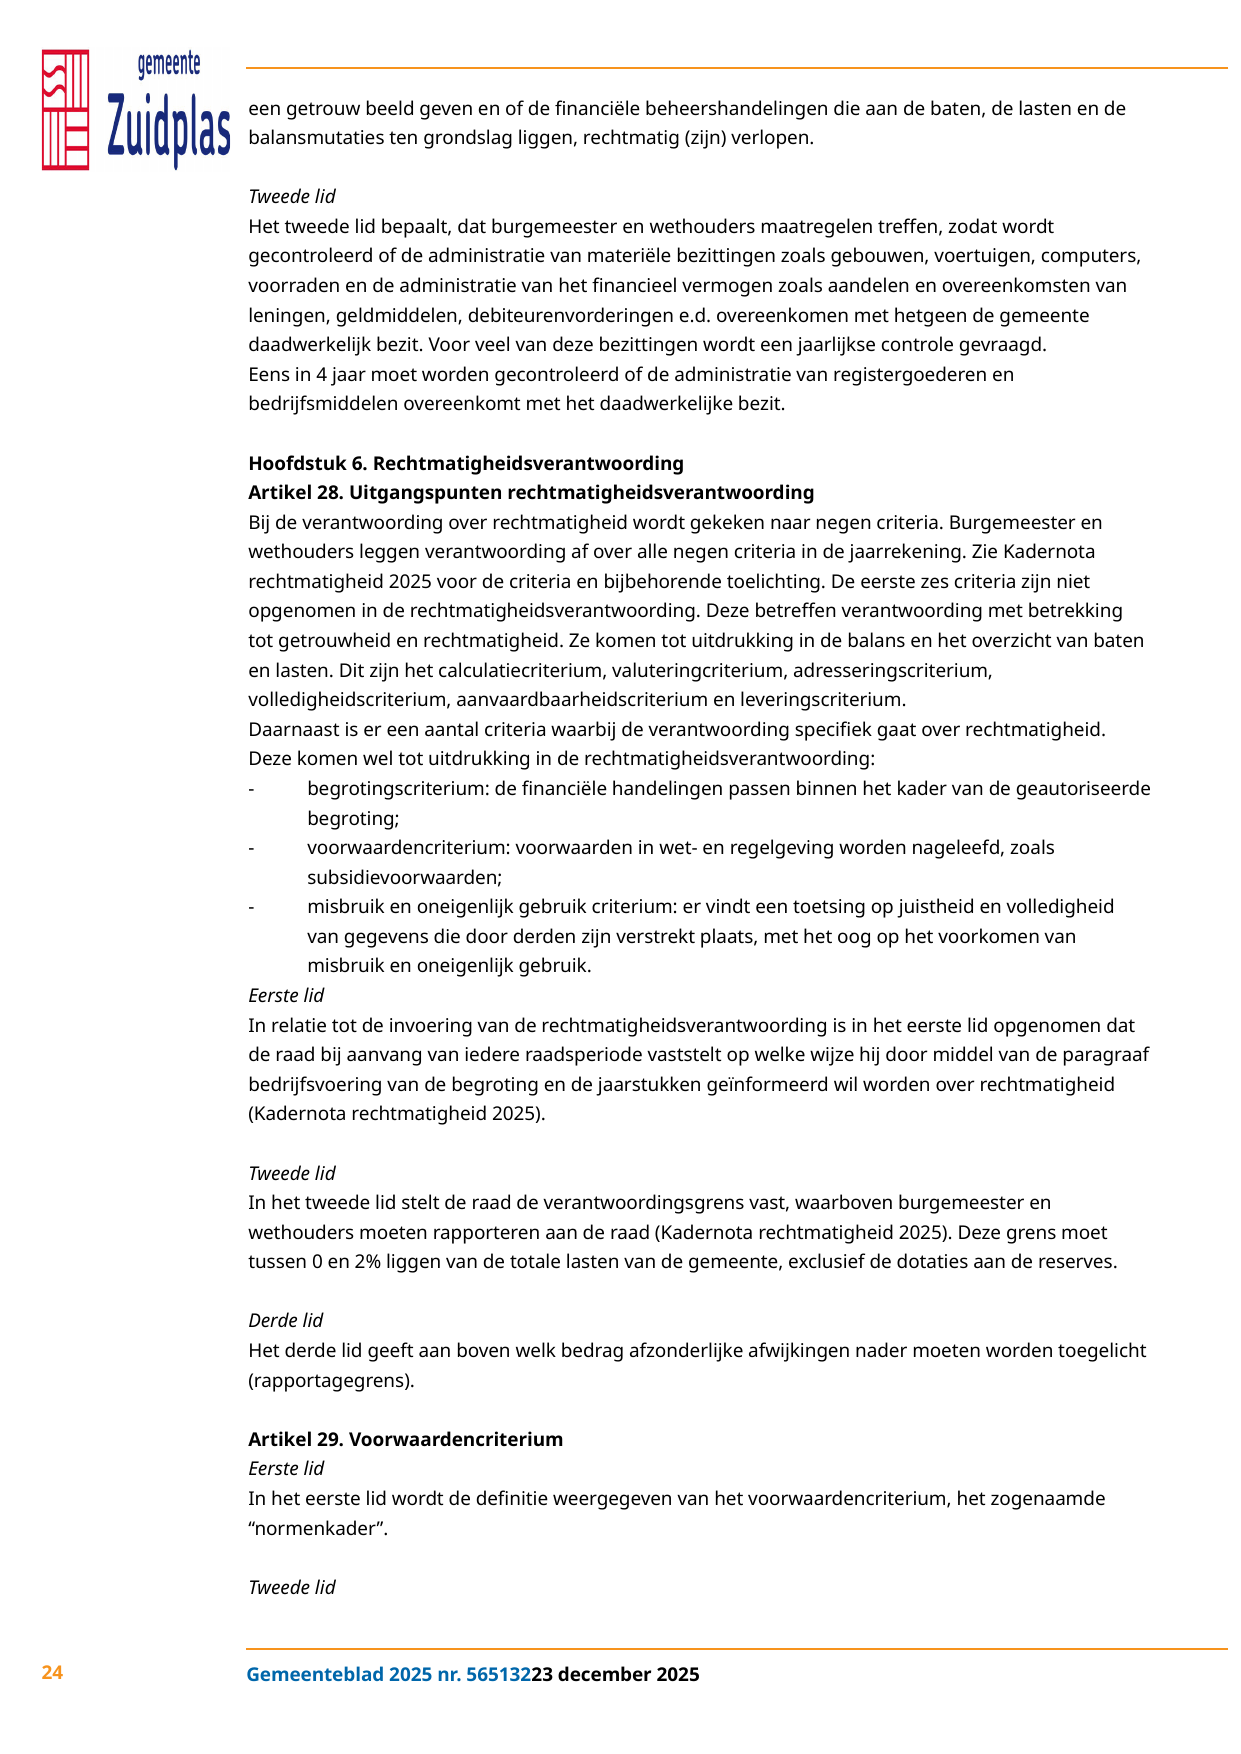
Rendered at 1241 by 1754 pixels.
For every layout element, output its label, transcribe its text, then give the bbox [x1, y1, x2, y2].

text Derde lid [248, 1308, 1152, 1333]
text Hoofdstuk 6. Rechtmatigheidsverantwoording [248, 450, 1152, 476]
text Het tweede lid bepaalt, dat burgemeester en wethouders maatregelen treffen, zodat wordt gecontroleerd of de administratie van materiële bezittingen zoals gebouwen, voertuigen, computers, voorraden en de administratie van het financieel vermogen zoals aandelen en overeenkomsten van leningen, geldmiddelen, debiteurenvorderingen e.d. overeenkomen met hetgeen de gemeente daadwerkelijk bezit. Voor veel van deze bezittingen wordt een jaarlijkse controle gevraagd. [248, 213, 1152, 357]
text Tweede lid [248, 1160, 1152, 1186]
text Eens in 4 jaar moet worden gecontroleerd of de administratie van registergoederen en bedrijfsmiddelen overeenkomt met het daadwerkelijke bezit. [248, 361, 1152, 416]
picture [41, 47, 231, 172]
text In relatie tot de invoering van de rechtmatigheidsverantwoording is in het eerste lid opgenomen dat de raad bij aanvang van iedere raadsperiode vaststelt op welke wijze hij door middel van de paragraaf bedrijfsvoering van de begroting en de jaarstukken geïnformeerd wil worden over rechtmatigheid (Kadernota rechtmatigheid 2025). [248, 1012, 1152, 1126]
text In het eerste lid wordt de definitie weergegeven van het voorwaardencriterium, het zogenaamde “normenkader”. [248, 1485, 1152, 1541]
text Bij de verantwoording over rechtmatigheid wordt gekeken naar negen criteria. Burgemeester en wethouders leggen verantwoording af over alle negen criteria in de jaarrekening. Zie Kadernota rechtmatigheid 2025 voor de criteria en bijbehorende toelichting. De eerste zes criteria zijn niet opgenomen in de rechtmatigheidsverantwoording. Deze betreffen verantwoording met betrekking tot getrouwheid en rechtmatigheid. Ze komen tot uitdrukking in de balans en het overzicht van baten en lasten. Dit zijn het calculatiecriterium, valuteringcriterium, adresseringscriterium, volledigheidscriterium, aanvaardbaarheidscriterium en leveringscriterium. [248, 509, 1152, 712]
text Tweede lid [248, 1574, 1152, 1600]
text Eerste lid [248, 982, 1152, 1008]
text Eerste lid [248, 1456, 1152, 1481]
text In het tweede lid stelt de raad de verantwoordingsgrens vast, waarboven burgemeester en wethouders moeten rapporteren aan de raad (Kadernota rechtmatigheid 2025). Deze grens moet tussen 0 en 2% liggen van de totale lasten van de gemeente, exclusief de dotaties aan de reserves. [248, 1189, 1152, 1274]
list misbruik en oneigenlijk gebruik criterium: er vindt een toetsing op juistheid en volledigheid van gegevens die door derden zijn verstrekt plaats, met het oog op het voorkomen van misbruik en oneigenlijk gebruik. [248, 893, 1152, 978]
list begrotingscriterium: de financiële handelingen passen binnen het kader van de geautoriseerde begroting; [248, 775, 1152, 831]
text Daarnaast is er een aantal criteria waarbij de verantwoording specifiek gaat over rechtmatigheid. Deze komen wel tot uitdrukking in de rechtmatigheidsverantwoording: [248, 716, 1152, 771]
text Tweede lid [248, 183, 1152, 209]
text Artikel 29. Voorwaardencriterium [248, 1426, 1152, 1452]
text een getrouw beeld geven en of de financiële beheershandelingen die aan de baten, de lasten en de balansmutaties ten grondslag liggen, rechtmatig (zijn) verlopen. [248, 95, 1152, 150]
text Artikel 28. Uitgangspunten rechtmatigheidsverantwoording [248, 479, 1152, 505]
text Het derde lid geeft aan boven welk bedrag afzonderlijke afwijkingen nader moeten worden toegelicht (rapportagegrens). [248, 1337, 1152, 1393]
list voorwaardencriterium: voorwaarden in wet- en regelgeving worden nageleefd, zoals subsidievoorwaarden; [248, 834, 1152, 890]
